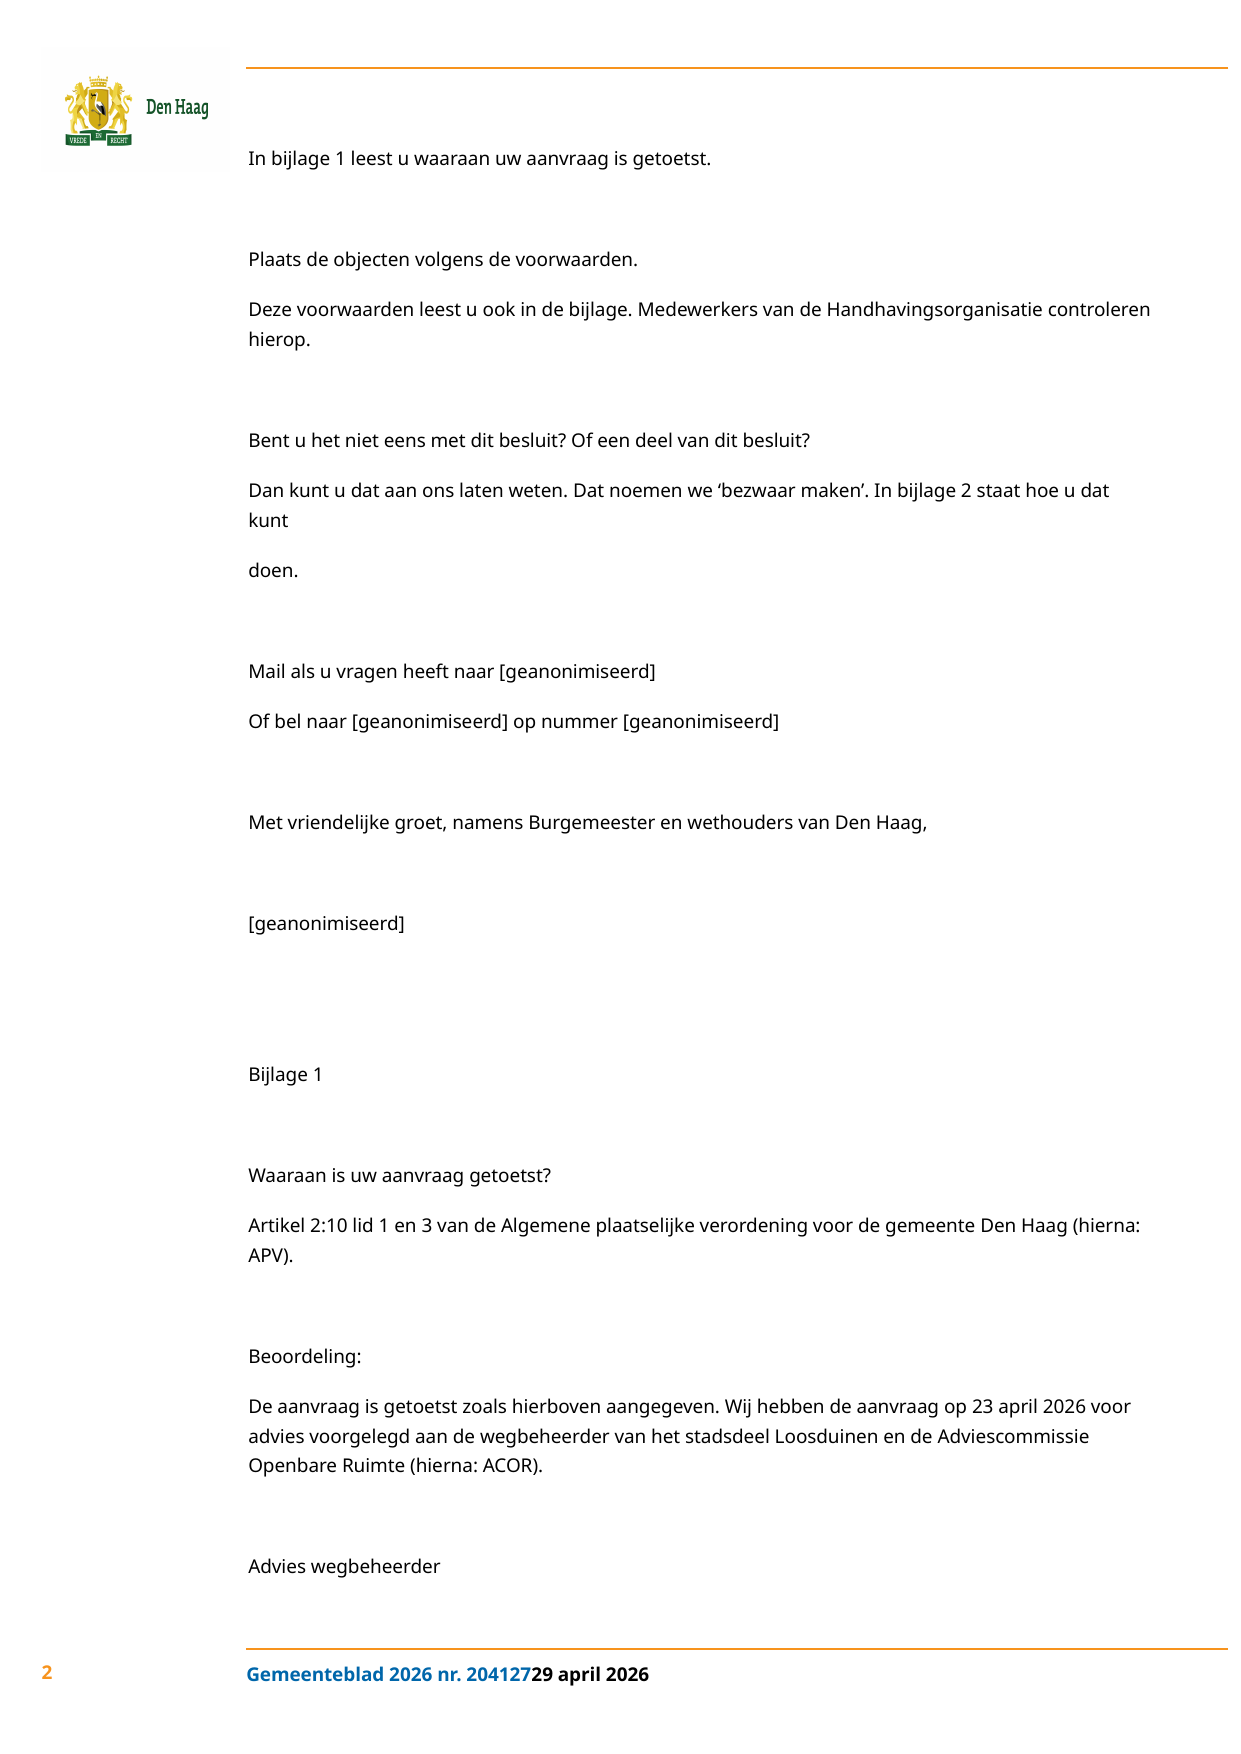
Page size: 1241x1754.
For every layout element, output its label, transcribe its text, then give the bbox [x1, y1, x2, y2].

text De aanvraag is getoetst zoals hierboven aangegeven. Wij hebben de aanvraag op 23 april 2026 voor advies voorgelegd aan de wegbeheerder van het stadsdeel Loosduinen en de Adviescommissie Openbare Ruimte (hierna: ACOR). [248, 1393, 1152, 1478]
text [geanonimiseerd] [248, 910, 1152, 936]
text Mail als u vragen heeft naar [geanonimiseerd] [248, 658, 1152, 684]
text Advies wegbeheerder [248, 1553, 1152, 1579]
text Beoordeling: [248, 1343, 1152, 1369]
text Artikel 2:10 lid 1 en 3 van de Algemene plaatselijke verordening voor de gemeente Den Haag (hierna: APV). [248, 1213, 1152, 1268]
text doen. [248, 557, 1152, 583]
text Deze voorwaarden leest u ook in de bijlage. Medewerkers van de Handhavingsorganisatie controleren hierop. [248, 296, 1152, 352]
text Met vriendelijke groet, namens Burgemeester en wethouders van Den Haag, [248, 809, 1152, 835]
text Dan kunt u dat aan ons laten weten. Dat noemen we ‘bezwaar maken’. In bijlage 2 staat hoe u dat kunt [248, 477, 1152, 533]
picture [41, 47, 231, 172]
text Bent u het niet eens met dit besluit? Of een deel van dit besluit? [248, 427, 1152, 453]
text Waaraan is uw aanvraag getoetst? [248, 1162, 1152, 1188]
text Bijlage 1 [248, 1061, 1152, 1087]
text Of bel naar [geanonimiseerd] op nummer [geanonimiseerd] [248, 708, 1152, 734]
text Plaats de objecten volgens de voorwaarden. [248, 246, 1152, 272]
text In bijlage 1 leest u waaraan uw aanvraag is getoetst. [248, 145, 1152, 171]
